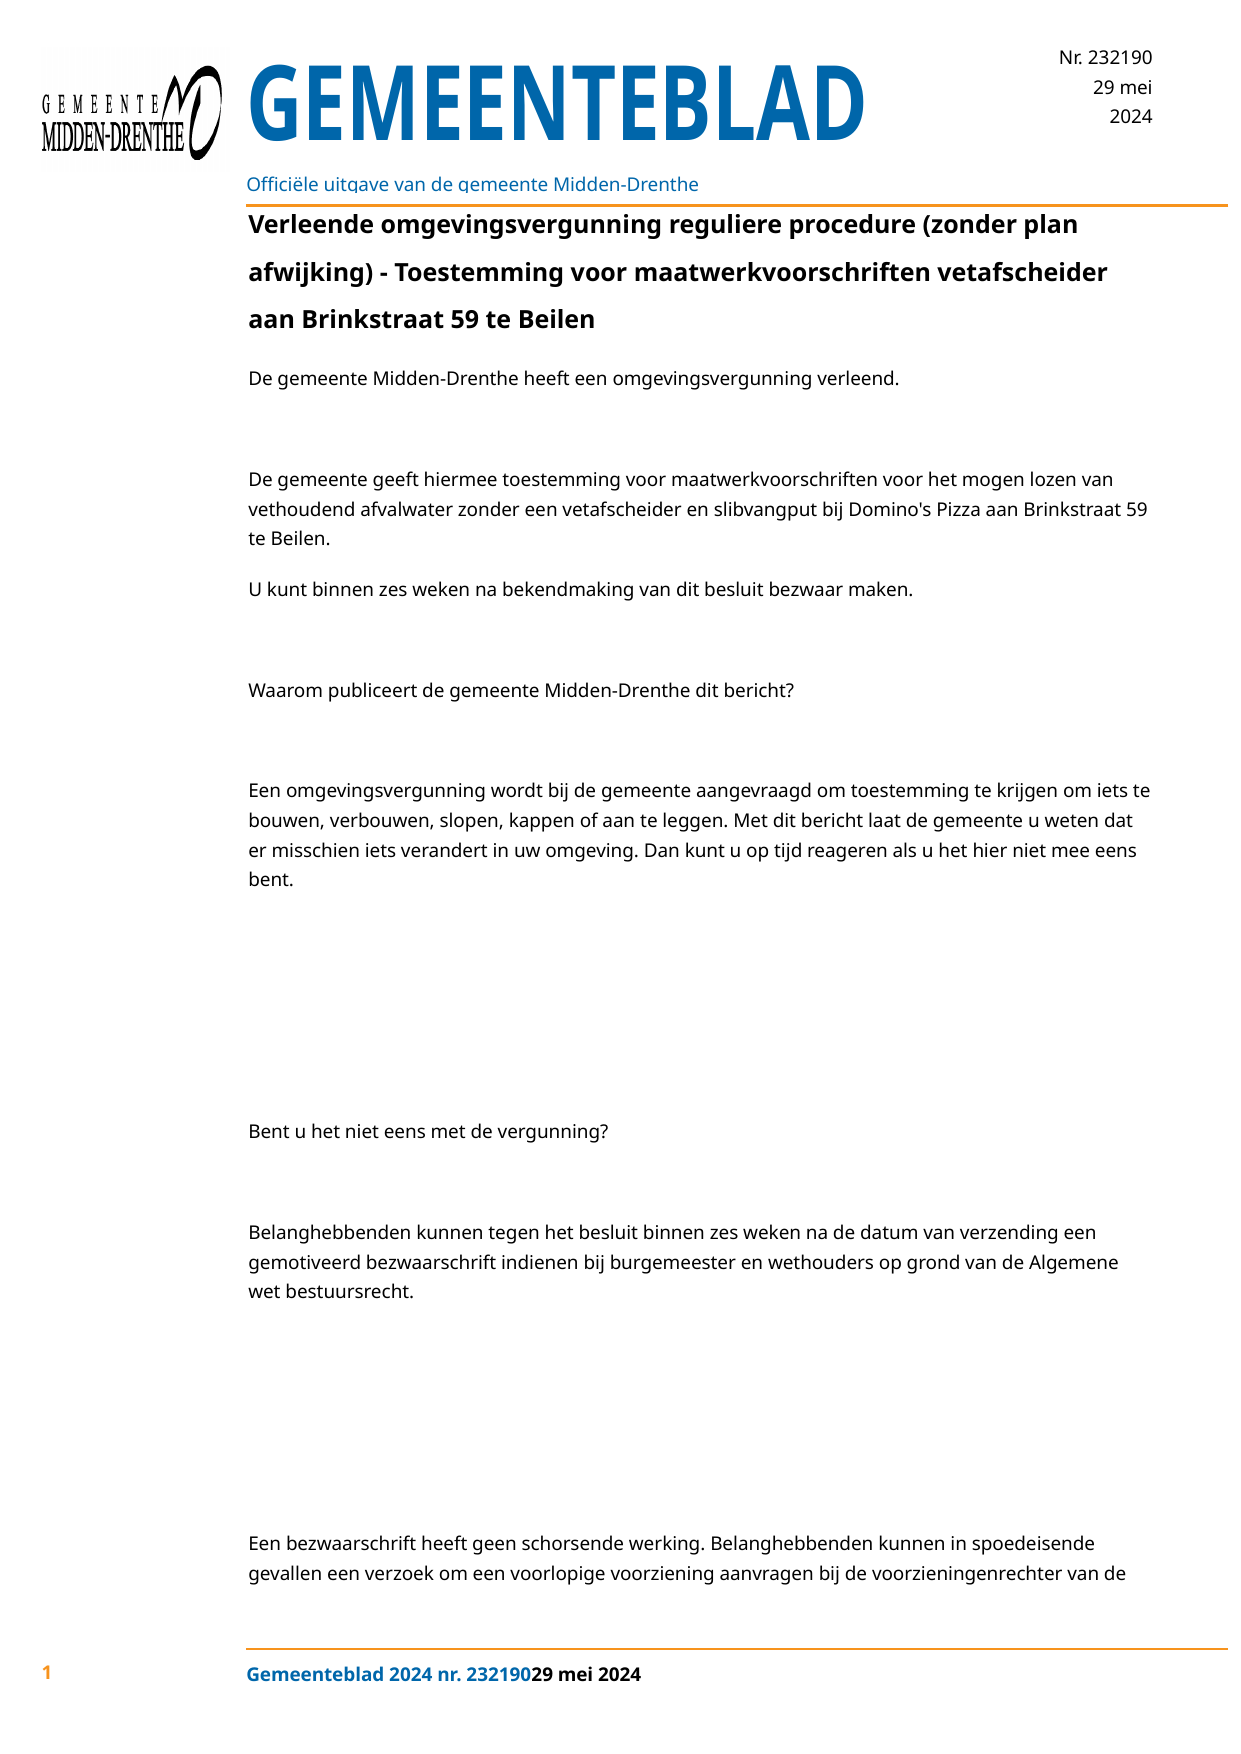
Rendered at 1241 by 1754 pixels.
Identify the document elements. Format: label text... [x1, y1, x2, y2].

text Bent u het niet eens met de vergunning? [248, 1118, 1152, 1144]
text Waarom publiceert de gemeente Midden-Drenthe dit bericht? [248, 677, 1152, 702]
text Een bezwaarschrift heeft geen schorsende werking. Belanghebbenden kunnen in spoedeisende gevallen een verzoek om een voorlopige voorziening aanvragen bij de voorzieningenrechter van de [248, 1531, 1152, 1586]
text U kunt binnen zes weken na bekendmaking van dit besluit bezwaar maken. [248, 576, 1152, 602]
text Belanghebbenden kunnen tegen het besluit binnen zes weken na de datum van verzending een gemotiveerd bezwaarschrift indienen bij burgemeester en wethouders op grond van de Algemene wet bestuursrecht. [248, 1219, 1152, 1304]
text Een omgevingsvergunning wordt bij de gemeente aangevraagd om toestemming te krijgen om iets te bouwen, verbouwen, slopen, kappen of aan te leggen. Met dit bericht laat de gemeente u weten dat er misschien iets verandert in uw omgeving. Dan kunt u op tijd reageren als u het hier niet mee eens bent. [248, 778, 1152, 892]
text De gemeente Midden-Drenthe heeft een omgevingsvergunning verleend. [248, 366, 1152, 391]
text Verleende omgevingsvergunning reguliere procedure (zonder plan afwijking) - Toestemming voor maatwerkvoorschriften vetafscheider aan Brinkstraat 59 te Beilen [248, 207, 1152, 336]
text De gemeente geeft hiermee toestemming voor maatwerkvoorschriften voor het mogen lozen van vethoudend afvalwater zonder een vetafscheider en slibvangput bij Domino's Pizza aan Brinkstraat 59 te Beilen. [248, 466, 1152, 551]
picture [41, 47, 231, 172]
